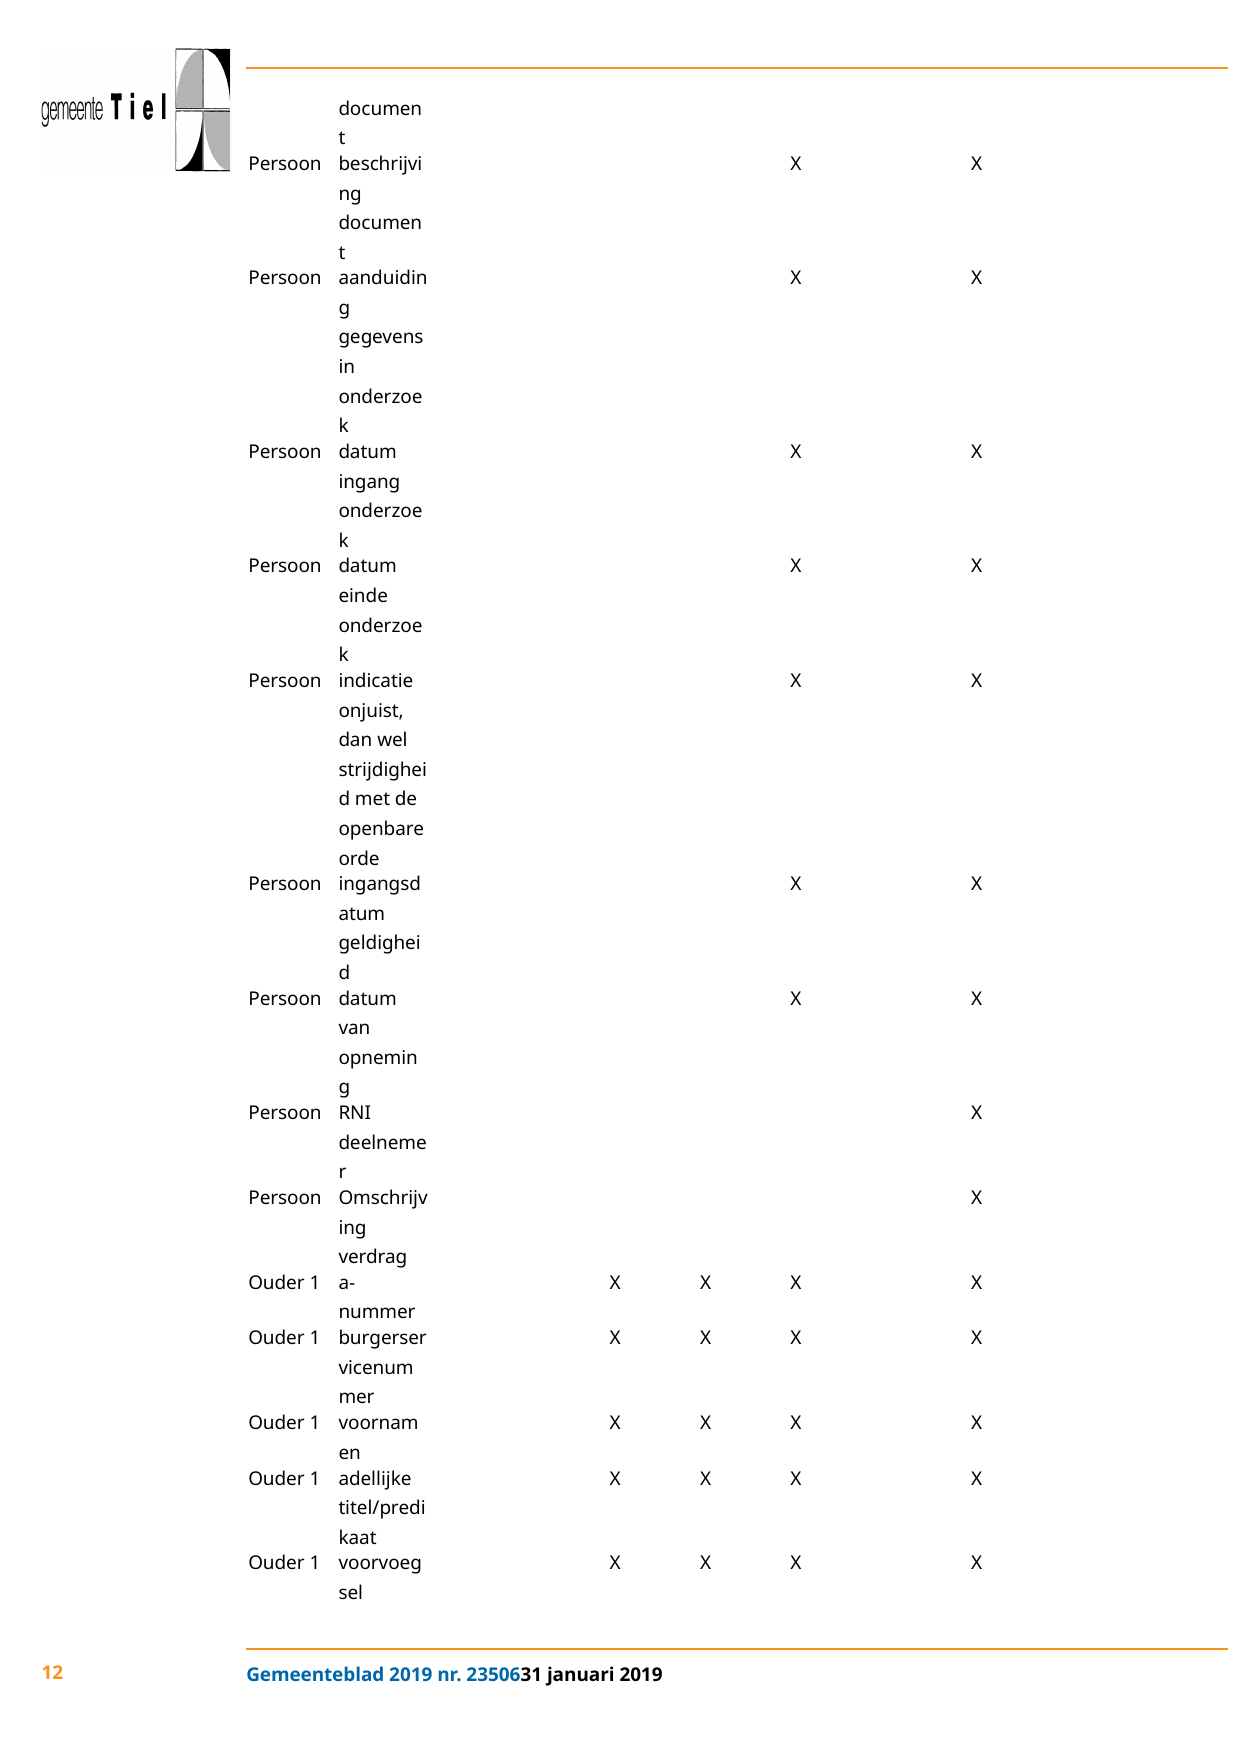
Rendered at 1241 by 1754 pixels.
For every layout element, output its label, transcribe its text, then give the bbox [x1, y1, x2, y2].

table_cell [429, 95, 519, 150]
table_cell [881, 1550, 971, 1605]
table_cell [1061, 1465, 1152, 1549]
table_cell [1061, 553, 1152, 667]
table_cell Persoon [248, 265, 338, 438]
table_cell [609, 553, 700, 667]
table_cell X [790, 1325, 881, 1409]
table_cell X [790, 438, 881, 553]
table_cell X [971, 1325, 1061, 1409]
table_cell voorvoegsel [338, 1550, 429, 1605]
table_cell [519, 667, 609, 870]
table_cell [609, 870, 700, 985]
table_cell [700, 265, 790, 438]
table_cell datum ingang onderzoek [338, 438, 429, 553]
table_cell [429, 1325, 519, 1409]
table_cell Ouder 1 [248, 1465, 338, 1549]
table_cell [700, 1184, 790, 1269]
table_cell X [790, 870, 881, 985]
table_cell X [700, 1409, 790, 1465]
table_cell [429, 553, 519, 667]
picture [41, 47, 231, 172]
table_cell [429, 150, 519, 264]
table_cell aanduiding gegevens in onderzoek [338, 265, 429, 438]
table_cell [700, 438, 790, 553]
table_cell [881, 1184, 971, 1269]
table_cell X [790, 150, 881, 264]
table_cell [881, 667, 971, 870]
table_cell [1061, 1269, 1152, 1324]
table_cell [519, 1550, 609, 1605]
table_cell X [609, 1269, 700, 1324]
table_cell [519, 1269, 609, 1324]
table_cell [790, 1099, 881, 1184]
table_cell [1061, 1409, 1152, 1465]
table_cell [519, 1184, 609, 1269]
table_cell [429, 438, 519, 553]
table_cell Persoon [248, 985, 338, 1099]
table_cell X [971, 1099, 1061, 1184]
table_cell X [971, 150, 1061, 264]
table_cell X [971, 667, 1061, 870]
table_cell X [790, 667, 881, 870]
table_cell [1061, 667, 1152, 870]
table_cell [429, 985, 519, 1099]
table_cell [700, 95, 790, 150]
table_cell Omschrijving verdrag [338, 1184, 429, 1269]
table_cell X [790, 1550, 881, 1605]
table_cell [609, 95, 700, 150]
table_cell indicatie onjuist, dan wel strijdigheid met de openbare orde [338, 667, 429, 870]
table_cell X [790, 1409, 881, 1465]
table_cell [700, 553, 790, 667]
table_cell X [971, 553, 1061, 667]
table_cell X [790, 1269, 881, 1324]
table_cell [519, 1409, 609, 1465]
table_cell [609, 265, 700, 438]
table_cell [519, 438, 609, 553]
table_cell [1061, 95, 1152, 150]
table_cell [1061, 1184, 1152, 1269]
table_cell [1061, 265, 1152, 438]
table_cell [881, 1465, 971, 1549]
table_cell [429, 1099, 519, 1184]
table_cell document [338, 95, 429, 150]
table_cell [519, 1099, 609, 1184]
table_cell X [700, 1325, 790, 1409]
table_cell datum einde onderzoek [338, 553, 429, 667]
table_cell Persoon [248, 438, 338, 553]
table_cell X [971, 870, 1061, 985]
table_cell [790, 1184, 881, 1269]
table_cell X [971, 438, 1061, 553]
table_cell [429, 1409, 519, 1465]
table_cell Ouder 1 [248, 1550, 338, 1605]
table_cell [881, 1269, 971, 1324]
table_cell [881, 438, 971, 553]
table_cell [609, 1099, 700, 1184]
table_cell [881, 265, 971, 438]
table_cell X [971, 1269, 1061, 1324]
table_cell [881, 553, 971, 667]
table_cell X [971, 1465, 1061, 1549]
table_cell [609, 438, 700, 553]
table_cell X [700, 1550, 790, 1605]
table_cell [519, 870, 609, 985]
table_cell X [790, 265, 881, 438]
table_cell X [971, 1550, 1061, 1605]
table_cell [429, 1184, 519, 1269]
table_cell [519, 95, 609, 150]
table_cell datum van opneming [338, 985, 429, 1099]
table_cell Persoon [248, 1184, 338, 1269]
table_cell [971, 95, 1061, 150]
table_cell [1061, 150, 1152, 264]
table_cell [881, 1099, 971, 1184]
table_cell [1061, 870, 1152, 985]
table_cell Persoon [248, 667, 338, 870]
table_cell [429, 1465, 519, 1549]
table_cell [609, 667, 700, 870]
table_cell [519, 1465, 609, 1549]
table_cell X [609, 1409, 700, 1465]
table_cell [881, 870, 971, 985]
table_cell X [700, 1465, 790, 1549]
table_cell [519, 150, 609, 264]
table_cell [429, 870, 519, 985]
table_cell [700, 150, 790, 264]
table_cell RNI deelnemer [338, 1099, 429, 1184]
table_cell [700, 985, 790, 1099]
table_cell [1061, 1325, 1152, 1409]
table_cell [881, 150, 971, 264]
table_cell [700, 870, 790, 985]
table_cell X [609, 1465, 700, 1549]
table_cell [1061, 1099, 1152, 1184]
table_cell Persoon [248, 1099, 338, 1184]
table_cell burgerservicenummer [338, 1325, 429, 1409]
table_cell [519, 265, 609, 438]
table_cell [881, 1325, 971, 1409]
table_cell [609, 1184, 700, 1269]
table_cell voornamen [338, 1409, 429, 1465]
table_cell X [971, 985, 1061, 1099]
table_cell [700, 1099, 790, 1184]
table_cell [609, 985, 700, 1099]
table_cell [881, 1409, 971, 1465]
table_cell adellijke titel/predikaat [338, 1465, 429, 1549]
table_cell X [609, 1325, 700, 1409]
table_cell [1061, 985, 1152, 1099]
table_cell X [790, 553, 881, 667]
table_cell [609, 150, 700, 264]
table_cell [700, 667, 790, 870]
table_cell [429, 1550, 519, 1605]
table_cell beschrijving document [338, 150, 429, 264]
table_cell [519, 1325, 609, 1409]
table_cell X [971, 1409, 1061, 1465]
table_cell Ouder 1 [248, 1269, 338, 1324]
table_cell Persoon [248, 870, 338, 985]
table_cell X [971, 265, 1061, 438]
table_cell X [971, 1184, 1061, 1269]
table_cell X [700, 1269, 790, 1324]
table_cell Persoon [248, 150, 338, 264]
table_cell [519, 985, 609, 1099]
table_cell Ouder 1 [248, 1409, 338, 1465]
table_cell [429, 1269, 519, 1324]
table_cell [248, 95, 338, 150]
table_cell X [609, 1550, 700, 1605]
table_cell [1061, 438, 1152, 553]
table_cell ingangsdatum geldigheid [338, 870, 429, 985]
table_cell a-nummer [338, 1269, 429, 1324]
table_cell [881, 95, 971, 150]
table_cell [881, 985, 971, 1099]
table_cell [429, 667, 519, 870]
table_cell [1061, 1550, 1152, 1605]
table_cell [519, 553, 609, 667]
table_cell Persoon [248, 553, 338, 667]
table_cell X [790, 985, 881, 1099]
table_cell X [790, 1465, 881, 1549]
table_cell [790, 95, 881, 150]
table_cell [429, 265, 519, 438]
table_cell Ouder 1 [248, 1325, 338, 1409]
